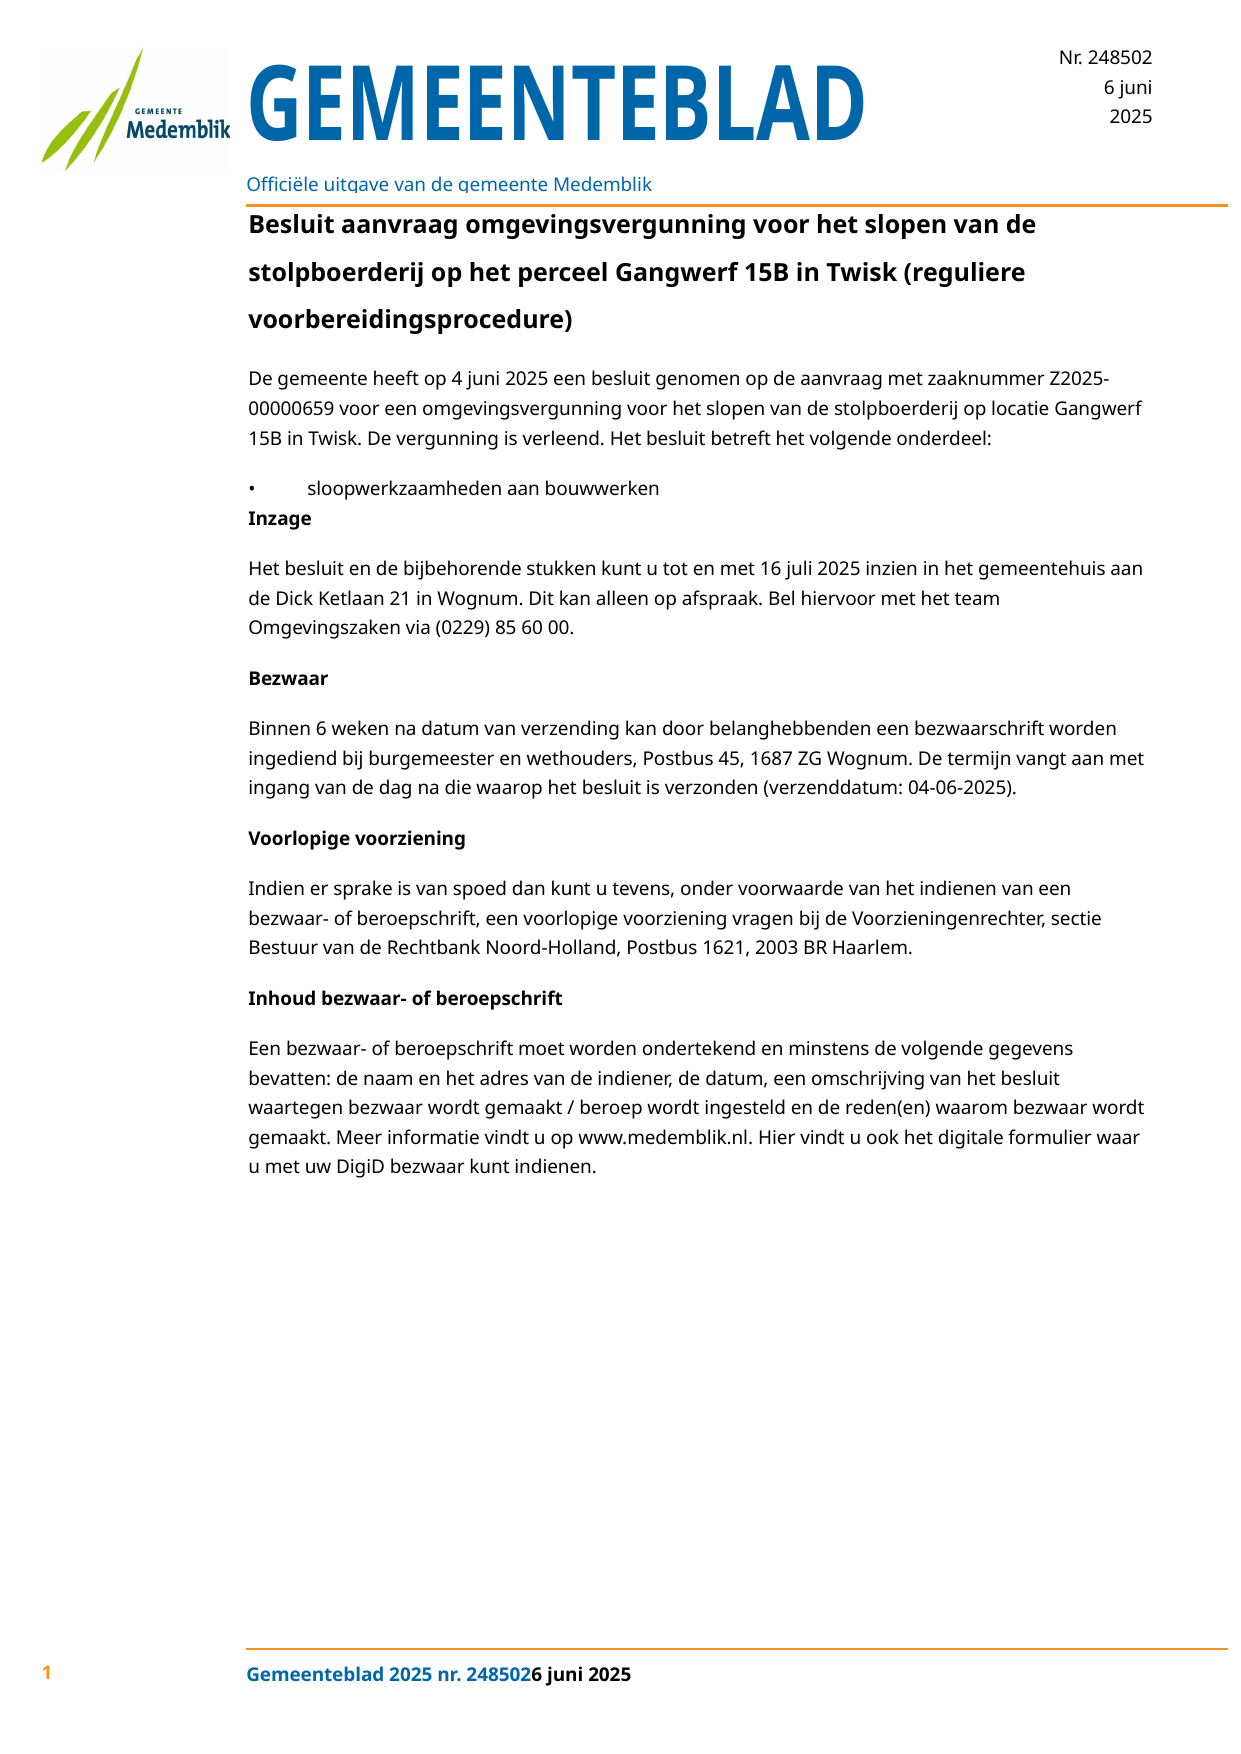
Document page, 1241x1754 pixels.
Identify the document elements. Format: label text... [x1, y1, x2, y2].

text Indien er sprake is van spoed dan kunt u tevens, onder voorwaarde van het indienen van een bezwaar- of beroepschrift, een voorlopige voorziening vragen bij de Voorzieningenrechter, sectie Bestuur van de Rechtbank Noord-Holland, Postbus 1621, 2003 BR Haarlem. [248, 875, 1152, 960]
text Het besluit en de bijbehorende stukken kunt u tot en met 16 juli 2025 inzien in het gemeentehuis aan de Dick Ketlaan 21 in Wognum. Dit kan alleen op afspraak. Bel hiervoor met het team Omgevingszaken via (0229) 85 60 00. [248, 555, 1152, 640]
text Bezwaar [248, 665, 1152, 690]
text Besluit aanvraag omgevingsvergunning voor het slopen van de stolpboerderij op het perceel Gangwerf 15B in Twisk (reguliere voorbereidingsprocedure) [248, 207, 1152, 336]
picture [41, 47, 231, 172]
text Binnen 6 weken na datum van verzending kan door belanghebbenden een bezwaarschrift worden ingediend bij burgemeester en wethouders, Postbus 45, 1687 ZG Wognum. De termijn vangt aan met ingang van de dag na die waarop het besluit is verzonden (verzenddatum: 04-06-2025). [248, 715, 1152, 800]
list sloopwerkzaamheden aan bouwwerken [248, 475, 1152, 501]
text Inhoud bezwaar- of beroepschrift [248, 985, 1152, 1010]
text Een bezwaar- of beroepschrift moet worden ondertekend en minstens de volgende gegevens bevatten: de naam en het adres van de indiener, de datum, een omschrijving van het besluit waartegen bezwaar wordt gemaakt / beroep wordt ingesteld en de reden(en) waarom bezwaar wordt gemaakt. Meer informatie vindt u op www.medemblik.nl. Hier vindt u ook het digitale formulier waar u met uw DigiD bezwaar kunt indienen. [248, 1035, 1152, 1179]
text Voorlopige voorziening [248, 825, 1152, 850]
text Inzage [248, 505, 1152, 530]
text De gemeente heeft op 4 juni 2025 een besluit genomen op de aanvraag met zaaknummer Z2025-00000659 voor een omgevingsvergunning voor het slopen van de stolpboerderij op locatie Gangwerf 15B in Twisk. De vergunning is verleend. Het besluit betreft het volgende onderdeel: [248, 366, 1152, 450]
